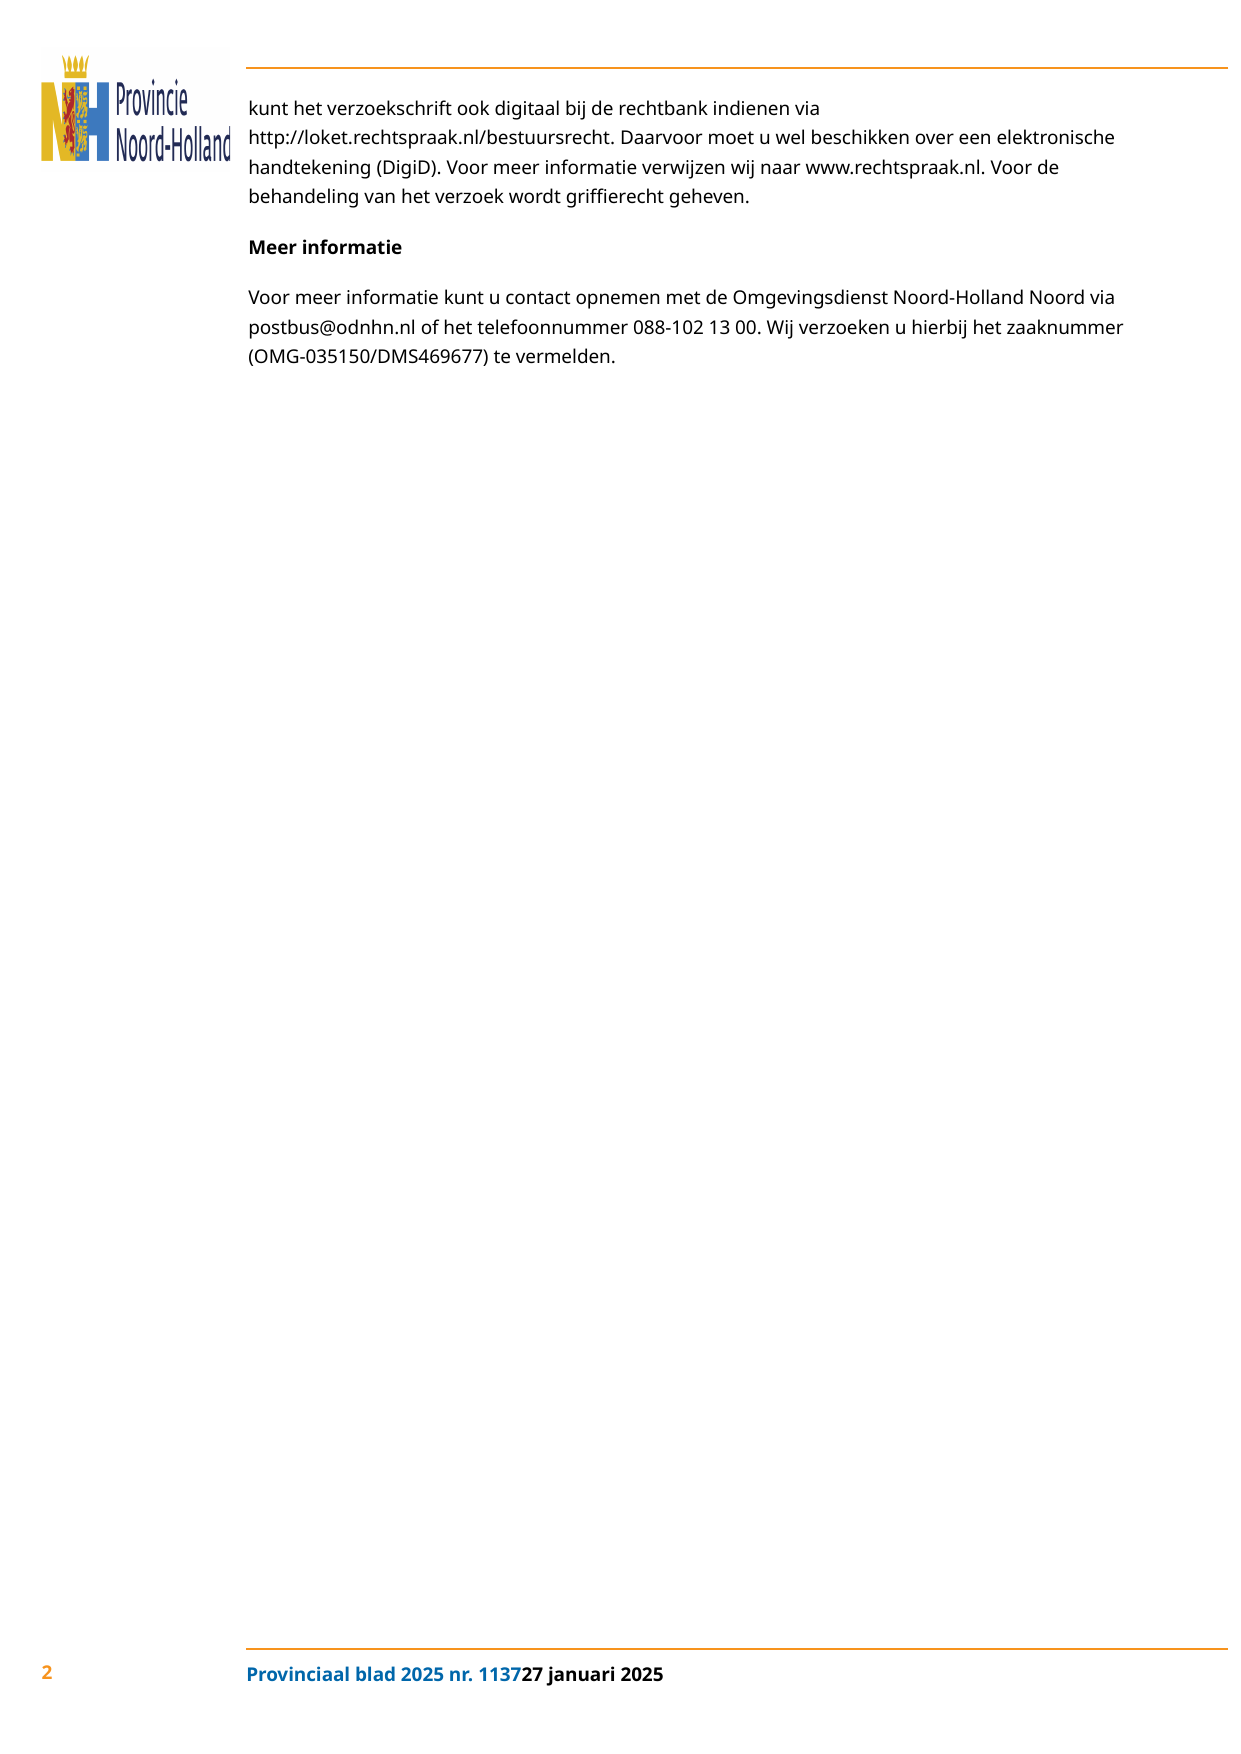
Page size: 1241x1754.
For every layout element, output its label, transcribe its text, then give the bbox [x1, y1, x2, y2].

picture [41, 47, 231, 172]
text kunt het verzoekschrift ook digitaal bij de rechtbank indienen via http://loket.rechtspraak.nl/bestuursrecht. Daarvoor moet u wel beschikken over een elektronische handtekening (DigiD). Voor meer informatie verwijzen wij naar www.rechtspraak.nl. Voor de behandeling van het verzoek wordt griffierecht geheven. [248, 95, 1152, 209]
text Meer informatie [248, 234, 1152, 260]
text Voor meer informatie kunt u contact opnemen met de Omgevingsdienst Noord-Holland Noord via postbus@odnhn.nl of het telefoonnummer 088-102 13 00. Wij verzoeken u hierbij het zaaknummer (OMG-035150/DMS469677) te vermelden. [248, 284, 1152, 369]
